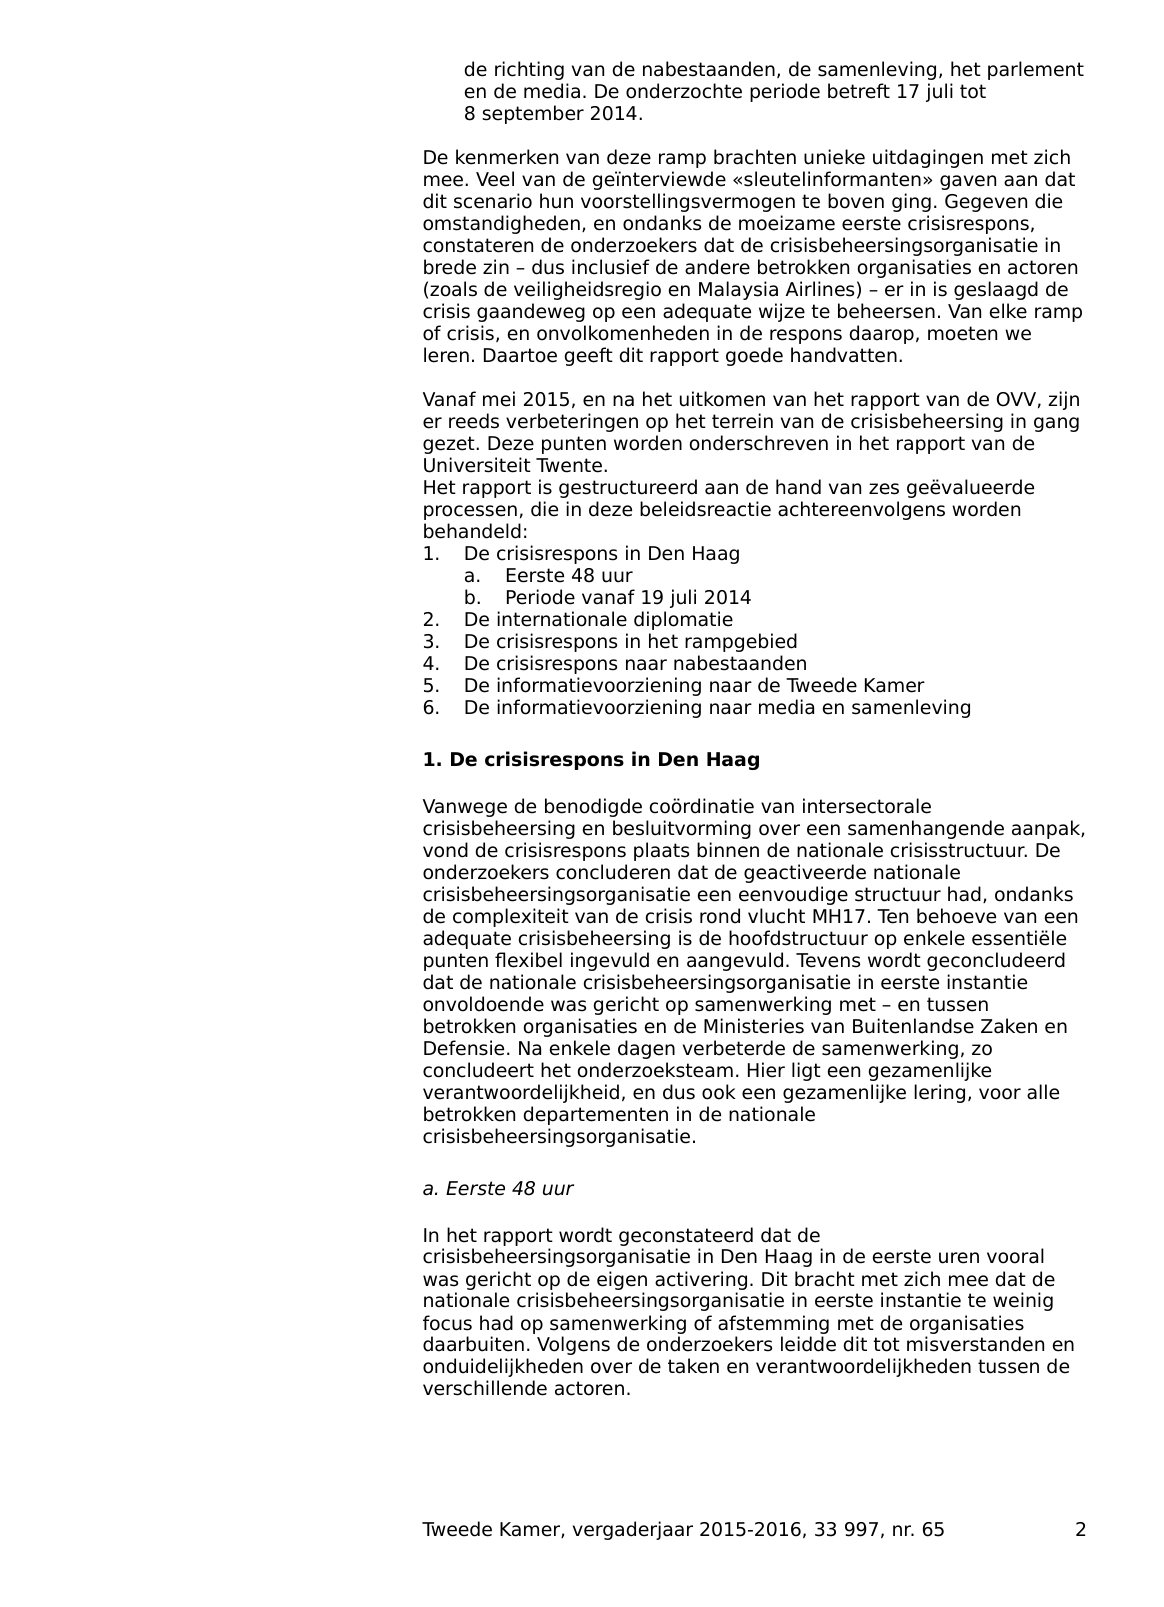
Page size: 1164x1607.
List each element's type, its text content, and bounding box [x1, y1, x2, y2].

text 3. De crisisrespons in het rampgebied [422, 631, 1087, 653]
subtitle a. Eerste 48 uur [422, 1177, 1087, 1199]
text Het rapport is gestructureerd aan de hand van zes geëvalueerde processen, die in deze beleidsreactie achtereenvolgens worden behandeld: [422, 477, 1087, 543]
text b. Periode vanaf 19 juli 2014 [464, 587, 1087, 609]
text Vanwege de benodigde coördinatie van intersectorale crisisbeheersing en besluitvorming over een samenhangende aanpak, vond de crisisrespons plaats binnen de nationale crisisstructuur. De onderzoekers concluderen dat de geactiveerde nationale crisisbeheersingsorganisatie een eenvoudige structuur had, ondanks de complexiteit van de crisis rond vlucht MH17. Ten behoeve van een adequate crisisbeheersing is de hoofdstructuur op enkele essentiële punten flexibel ingevuld en aangevuld. Tevens wordt geconcludeerd dat de nationale crisisbeheersingsorganisatie in eerste instantie onvoldoende was gericht op samenwerking met – en tussen betrokken organisaties en de Ministeries van Buitenlandse Zaken en Defensie. Na enkele dagen verbeterde de samenwerking, zo concludeert het onderzoeksteam. Hier ligt een gezamenlijke verantwoordelijkheid, en dus ook een gezamenlijke lering, voor alle betrokken departementen in de nationale crisisbeheersingsorganisatie. [422, 796, 1087, 1147]
text a. Eerste 48 uur [464, 565, 1087, 587]
text de richting van de nabestaanden, de samenleving, het parlement en de media. De onderzochte periode betreft 17 juli tot 8 september 2014. [422, 59, 1087, 125]
text In het rapport wordt geconstateerd dat de crisisbeheersingsorganisatie in Den Haag in de eerste uren vooral was gericht op de eigen activering. Dit bracht met zich mee dat de nationale crisisbeheersingsorganisatie in eerste instantie te weinig focus had op samenwerking of afstemming met de organisaties daarbuiten. Volgens de onderzoekers leidde dit tot misverstanden en onduidelijkheden over de taken en verantwoordelijkheden tussen de verschillende actoren. [422, 1224, 1087, 1400]
text 2. De internationale diplomatie [422, 609, 1087, 631]
text Vanaf mei 2015, en na het uitkomen van het rapport van de OVV, zijn er reeds verbeteringen op het terrein van de crisisbeheersing in gang gezet. Deze punten worden onderschreven in het rapport van de Universiteit Twente. [422, 389, 1087, 477]
text 4. De crisisrespons naar nabestaanden [422, 653, 1087, 675]
text 5. De informatievoorziening naar de Tweede Kamer [422, 675, 1087, 697]
text 6. De informatievoorziening naar media en samenleving [422, 697, 1087, 719]
text De kenmerken van deze ramp brachten unieke uitdagingen met zich mee. Veel van de geïnterviewde «sleutelinformanten» gaven aan dat dit scenario hun voorstellingsvermogen te boven ging. Gegeven die omstandigheden, en ondanks de moeizame eerste crisisrespons, constateren de onderzoekers dat de crisisbeheersingsorganisatie in brede zin – dus inclusief de andere betrokken organisaties en actoren (zoals de veiligheidsregio en Malaysia Airlines) – er in is geslaagd de crisis gaandeweg op een adequate wijze te beheersen. Van elke ramp of crisis, en onvolkomenheden in de respons daarop, moeten we leren. Daartoe geeft dit rapport goede handvatten. [422, 147, 1087, 367]
subtitle 1. De crisisrespons in Den Haag [422, 749, 1087, 771]
text 1. De crisisrespons in Den Haag [422, 543, 1087, 565]
